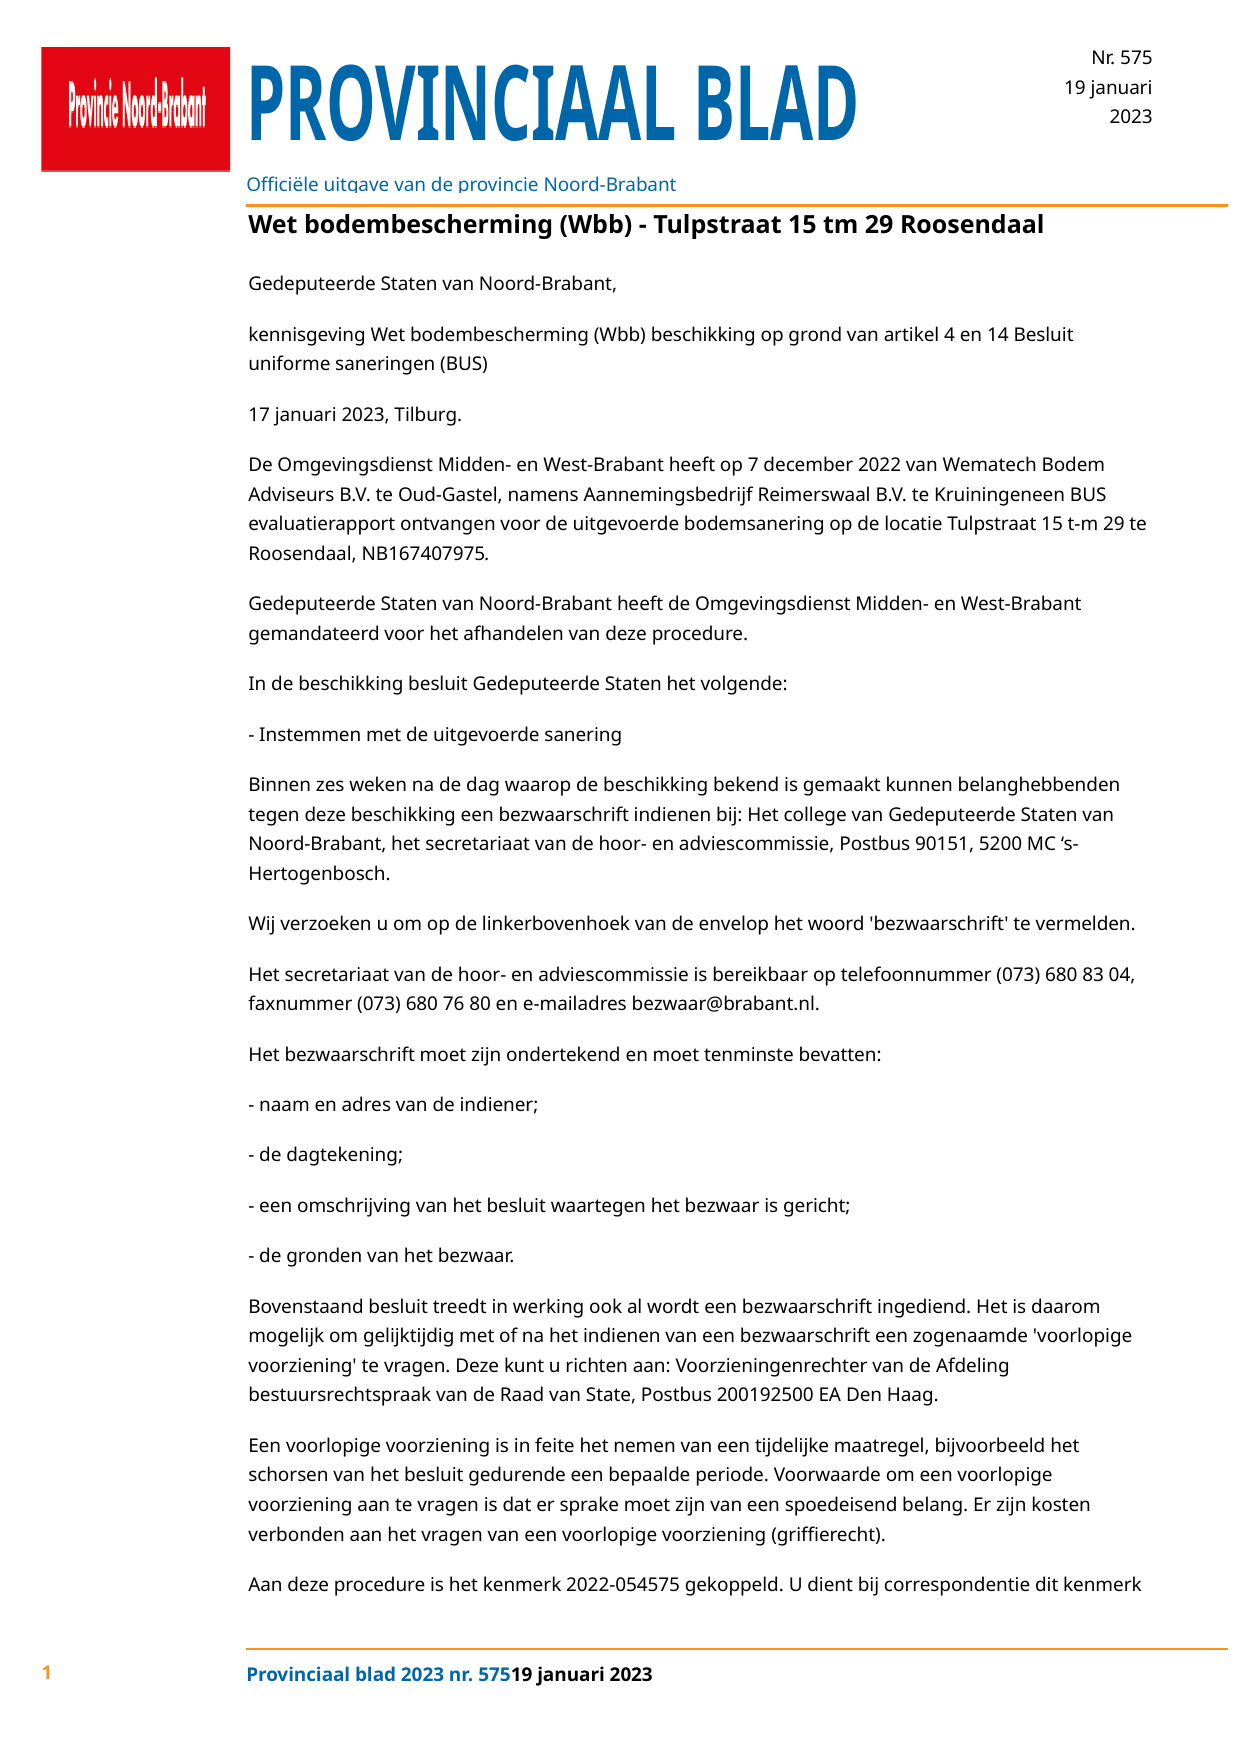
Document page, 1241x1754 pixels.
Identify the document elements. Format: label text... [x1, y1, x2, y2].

text - naam en adres van de indiener; [248, 1091, 1152, 1117]
text Het secretariaat van de hoor- en adviescommissie is bereikbaar op telefoonnummer (073) 680 83 04, faxnummer (073) 680 76 80 en e-mailadres bezwaar@brabant.nl. [248, 961, 1152, 1016]
text Gedeputeerde Staten van Noord-Brabant heeft de Omgevingsdienst Midden- en West-Brabant gemandateerd voor het afhandelen van deze procedure. [248, 590, 1152, 646]
text Bovenstaand besluit treedt in werking ook al wordt een bezwaarschrift ingediend. Het is daarom mogelijk om gelijktijdig met of na het indienen van een bezwaarschrift een zogenaamde 'voorlopige voorziening' te vragen. Deze kunt u richten aan: Voorzieningenrechter van de Afdeling bestuursrechtspraak van de Raad van State, Postbus 200192500 EA Den Haag. [248, 1293, 1152, 1407]
text De Omgevingsdienst Midden- en West-Brabant heeft op 7 december 2022 van Wematech Bodem Adviseurs B.V. te Oud-Gastel, namens Aannemingsbedrijf Reimerswaal B.V. te Kruiningeneen BUS evaluatierapport ontvangen voor de uitgevoerde bodemsanering op de locatie Tulpstraat 15 t-m 29 te Roosendaal, NB167407975. [248, 451, 1152, 566]
text Wij verzoeken u om op de linkerbovenhoek van de envelop het woord 'bezwaarschrift' te vermelden. [248, 910, 1152, 936]
text In de beschikking besluit Gedeputeerde Staten het volgende: [248, 670, 1152, 696]
text Aan deze procedure is het kenmerk 2022-054575 gekoppeld. U dient bij correspondentie dit kenmerk [248, 1571, 1152, 1597]
picture [41, 47, 231, 172]
text - Instemmen met de uitgevoerde sanering [248, 721, 1152, 746]
text - een omschrijving van het besluit waartegen het bezwaar is gericht; [248, 1192, 1152, 1218]
text Wet bodembescherming (Wbb) - Tulpstraat 15 tm 29 Roosendaal [248, 207, 1152, 241]
text - de dagtekening; [248, 1142, 1152, 1167]
text Binnen zes weken na de dag waarop de beschikking bekend is gemaakt kunnen belanghebbenden tegen deze beschikking een bezwaarschrift indienen bij: Het college van Gedeputeerde Staten van Noord-Brabant, het secretariaat van de hoor- en adviescommissie, Postbus 90151, 5200 MC ‘s-Hertogenbosch. [248, 771, 1152, 886]
text Gedeputeerde Staten van Noord-Brabant, [248, 270, 1152, 296]
text kennisgeving Wet bodembescherming (Wbb) beschikking op grond van artikel 4 en 14 Besluit uniforme saneringen (BUS) [248, 321, 1152, 376]
text - de gronden van het bezwaar. [248, 1242, 1152, 1268]
text 17 januari 2023, Tilburg. [248, 401, 1152, 426]
text Een voorlopige voorziening is in feite het nemen van een tijdelijke maatregel, bijvoorbeeld het schorsen van het besluit gedurende een bepaalde periode. Voorwaarde om een voorlopige voorziening aan te vragen is dat er sprake moet zijn van een spoedeisend belang. Er zijn kosten verbonden aan het vragen van een voorlopige voorziening (griffierecht). [248, 1432, 1152, 1546]
text Het bezwaarschrift moet zijn ondertekend en moet tenminste bevatten: [248, 1041, 1152, 1066]
